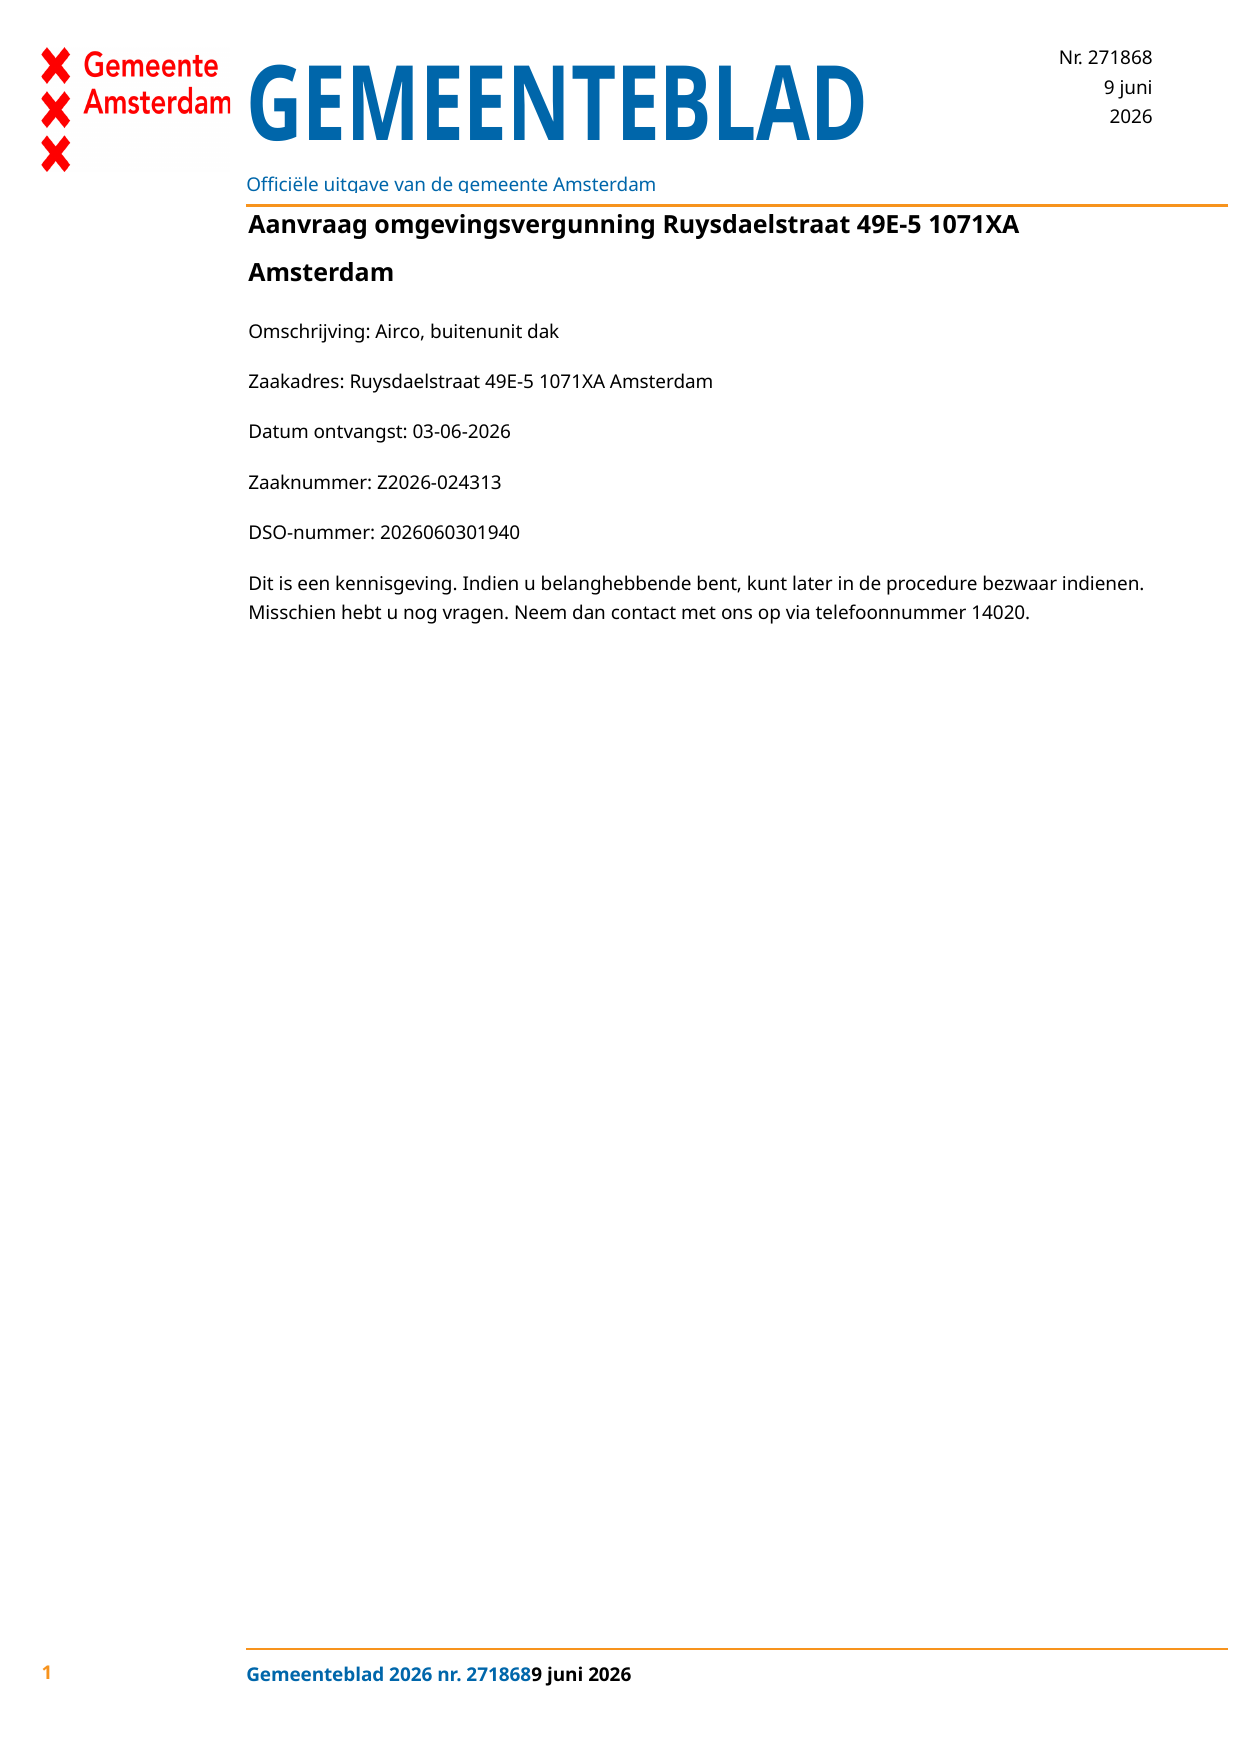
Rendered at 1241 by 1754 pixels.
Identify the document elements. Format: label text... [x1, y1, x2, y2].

text Aanvraag omgevingsvergunning Ruysdaelstraat 49E-5 1071XA Amsterdam [248, 207, 1152, 288]
text Dit is een kennisgeving. Indien u belanghebbende bent, kunt later in de procedure bezwaar indienen. Misschien hebt u nog vragen. Neem dan contact met ons op via telefoonnummer 14020. [248, 570, 1152, 625]
text Datum ontvangst: 03-06-2026 [248, 419, 1152, 444]
picture [41, 47, 231, 172]
text Zaaknummer: Z2026-024313 [248, 469, 1152, 495]
text Omschrijving: Airco, buitenunit dak [248, 318, 1152, 344]
text DSO-nummer: 2026060301940 [248, 519, 1152, 545]
text Zaakadres: Ruysdaelstraat 49E-5 1071XA Amsterdam [248, 368, 1152, 394]
